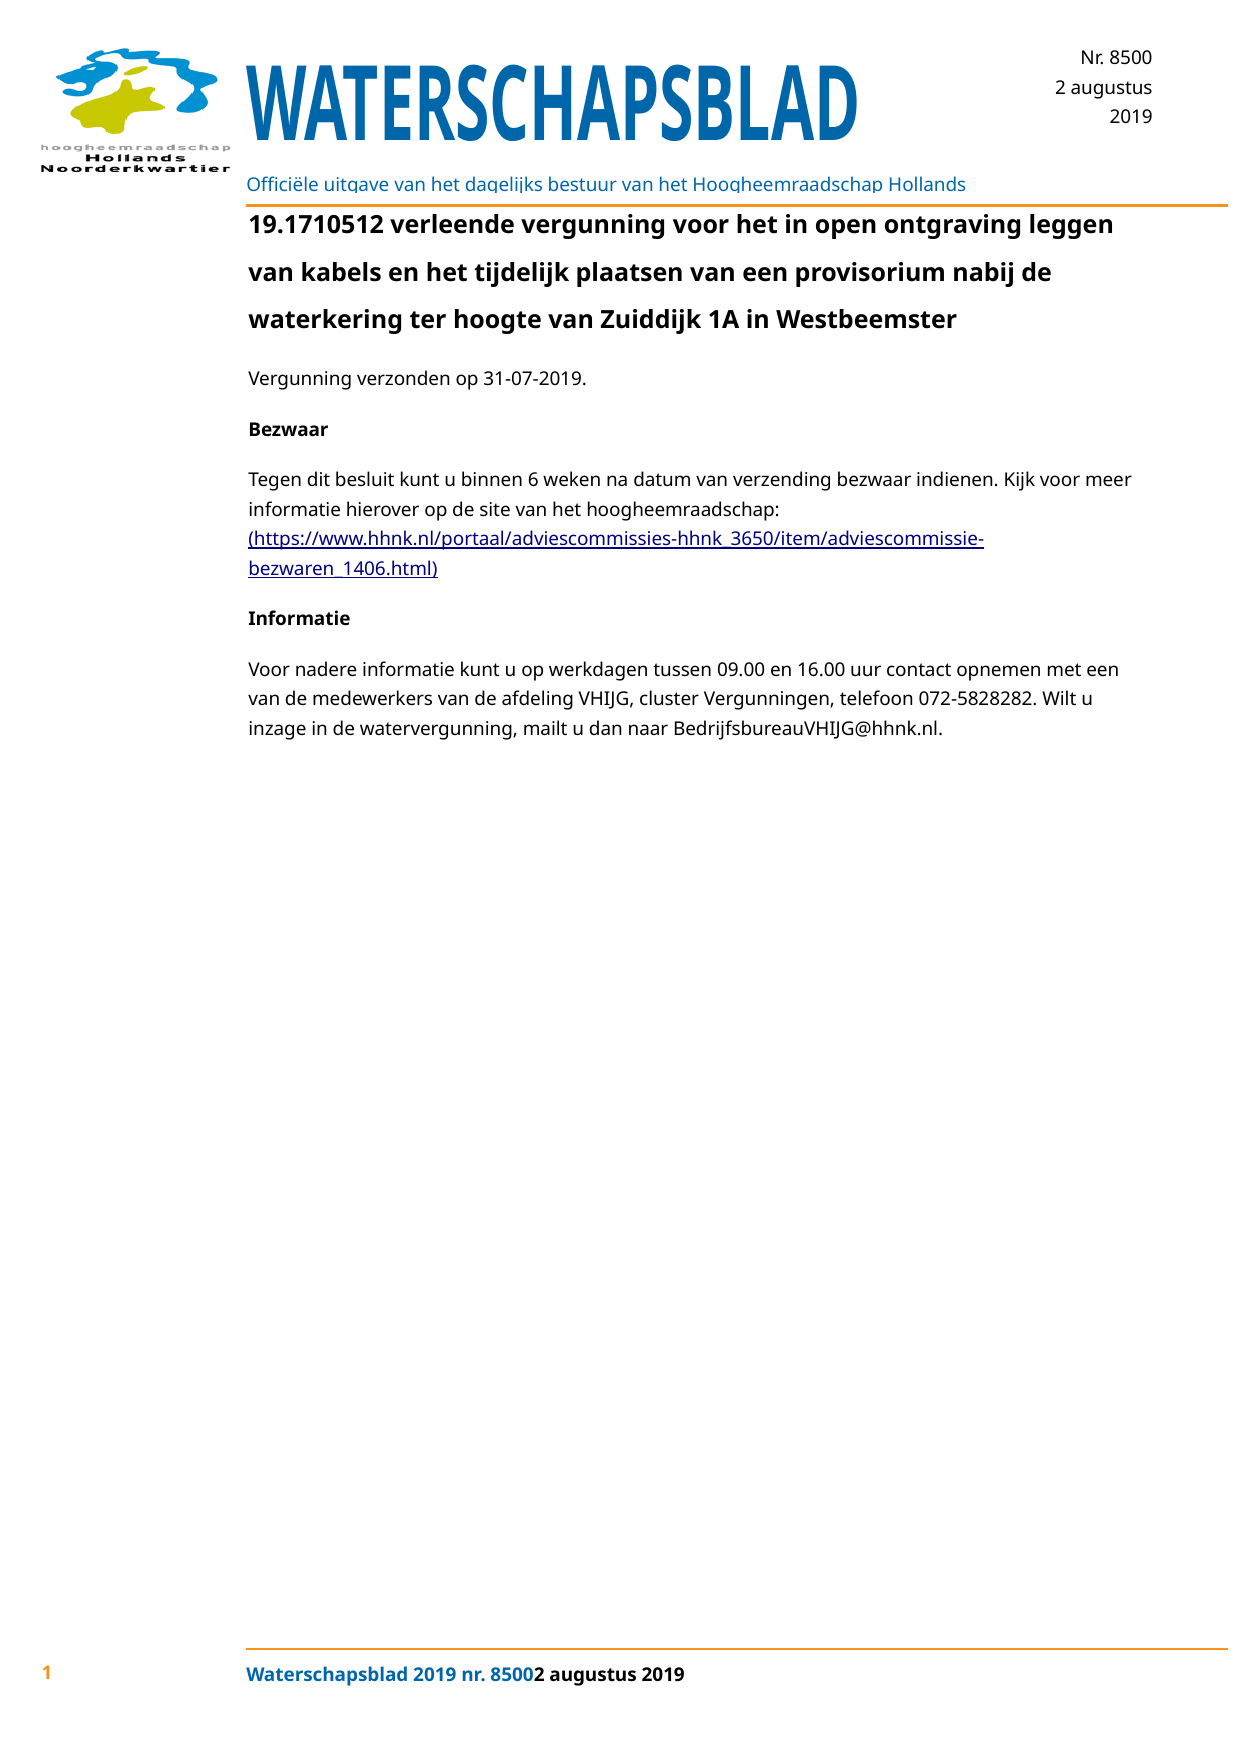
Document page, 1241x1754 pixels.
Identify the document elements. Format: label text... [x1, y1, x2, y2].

text 19.1710512 verleende vergunning voor het in open ontgraving leggen van kabels en het tijdelijk plaatsen van een provisorium nabij de waterkering ter hoogte van Zuiddijk 1A in Westbeemster [248, 207, 1152, 336]
text Vergunning verzonden op 31-07-2019. [248, 366, 1152, 391]
text Bezwaar [248, 416, 1152, 442]
text Informatie [248, 606, 1152, 631]
picture [41, 47, 231, 172]
text Tegen dit besluit kunt u binnen 6 weken na datum van verzending bezwaar indienen. Kijk voor meer informatie hierover op de site van het hoogheemraadschap: (https://www.hhnk.nl/portaal/adviescommissies-hhnk_3650/item/adviescommissie-bezwaren_1406.html) [248, 466, 1152, 581]
text Voor nadere informatie kunt u op werkdagen tussen 09.00 en 16.00 uur contact opnemen met een van de medewerkers van de afdeling VHIJG, cluster Vergunningen, telefoon 072-5828282. Wilt u inzage in de watervergunning, mailt u dan naar BedrijfsbureauVHIJG@hhnk.nl. [248, 656, 1152, 741]
